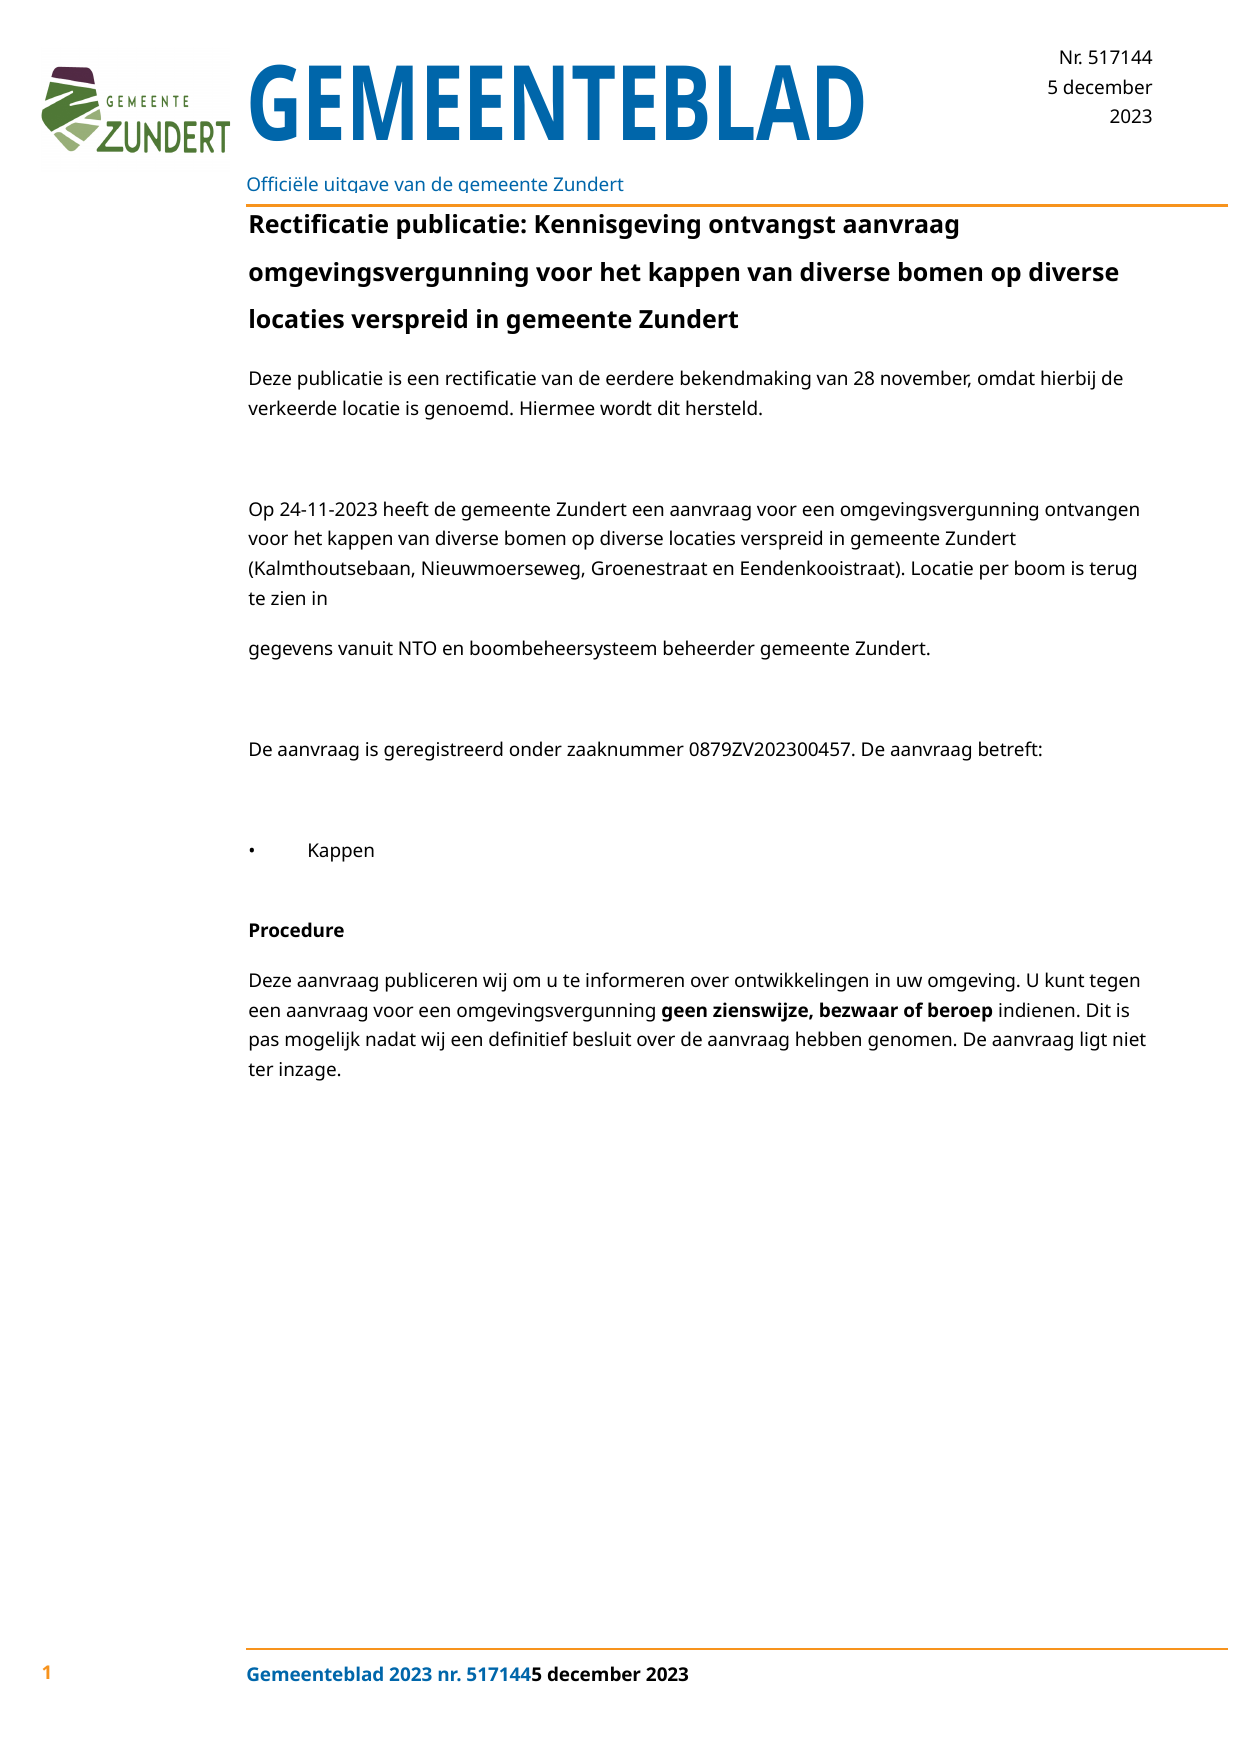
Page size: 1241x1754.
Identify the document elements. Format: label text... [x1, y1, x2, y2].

text Procedure [248, 917, 1152, 942]
text Deze publicatie is een rectificatie van de eerdere bekendmaking van 28 november, omdat hierbij de verkeerde locatie is genoemd. Hiermee wordt dit hersteld. [248, 366, 1152, 421]
text De aanvraag is geregistreerd onder zaaknummer 0879ZV202300457. De aanvraag betreft: [248, 736, 1152, 762]
text Op 24-11-2023 heeft de gemeente Zundert een aanvraag voor een omgevingsvergunning ontvangen voor het kappen van diverse bomen op diverse locaties verspreid in gemeente Zundert (Kalmthoutsebaan, Nieuwmoerseweg, Groenestraat en Eendenkooistraat). Locatie per boom is terug te zien in [248, 496, 1152, 610]
text Deze aanvraag publiceren wij om u te informeren over ontwikkelingen in uw omgeving. U kunt tegen een aanvraag voor een omgevingsvergunning geen zienswijze, bezwaar of beroep indienen. Dit is pas mogelijk nadat wij een definitief besluit over de aanvraag hebben genomen. De aanvraag ligt niet ter inzage. [248, 967, 1152, 1082]
text Rectificatie publicatie: Kennisgeving ontvangst aanvraag omgevingsvergunning voor het kappen van diverse bomen op diverse locaties verspreid in gemeente Zundert [248, 207, 1152, 336]
picture [41, 47, 231, 172]
list Kappen [248, 837, 1152, 862]
text gegevens vanuit NTO en boombeheersysteem beheerder gemeente Zundert. [248, 635, 1152, 661]
